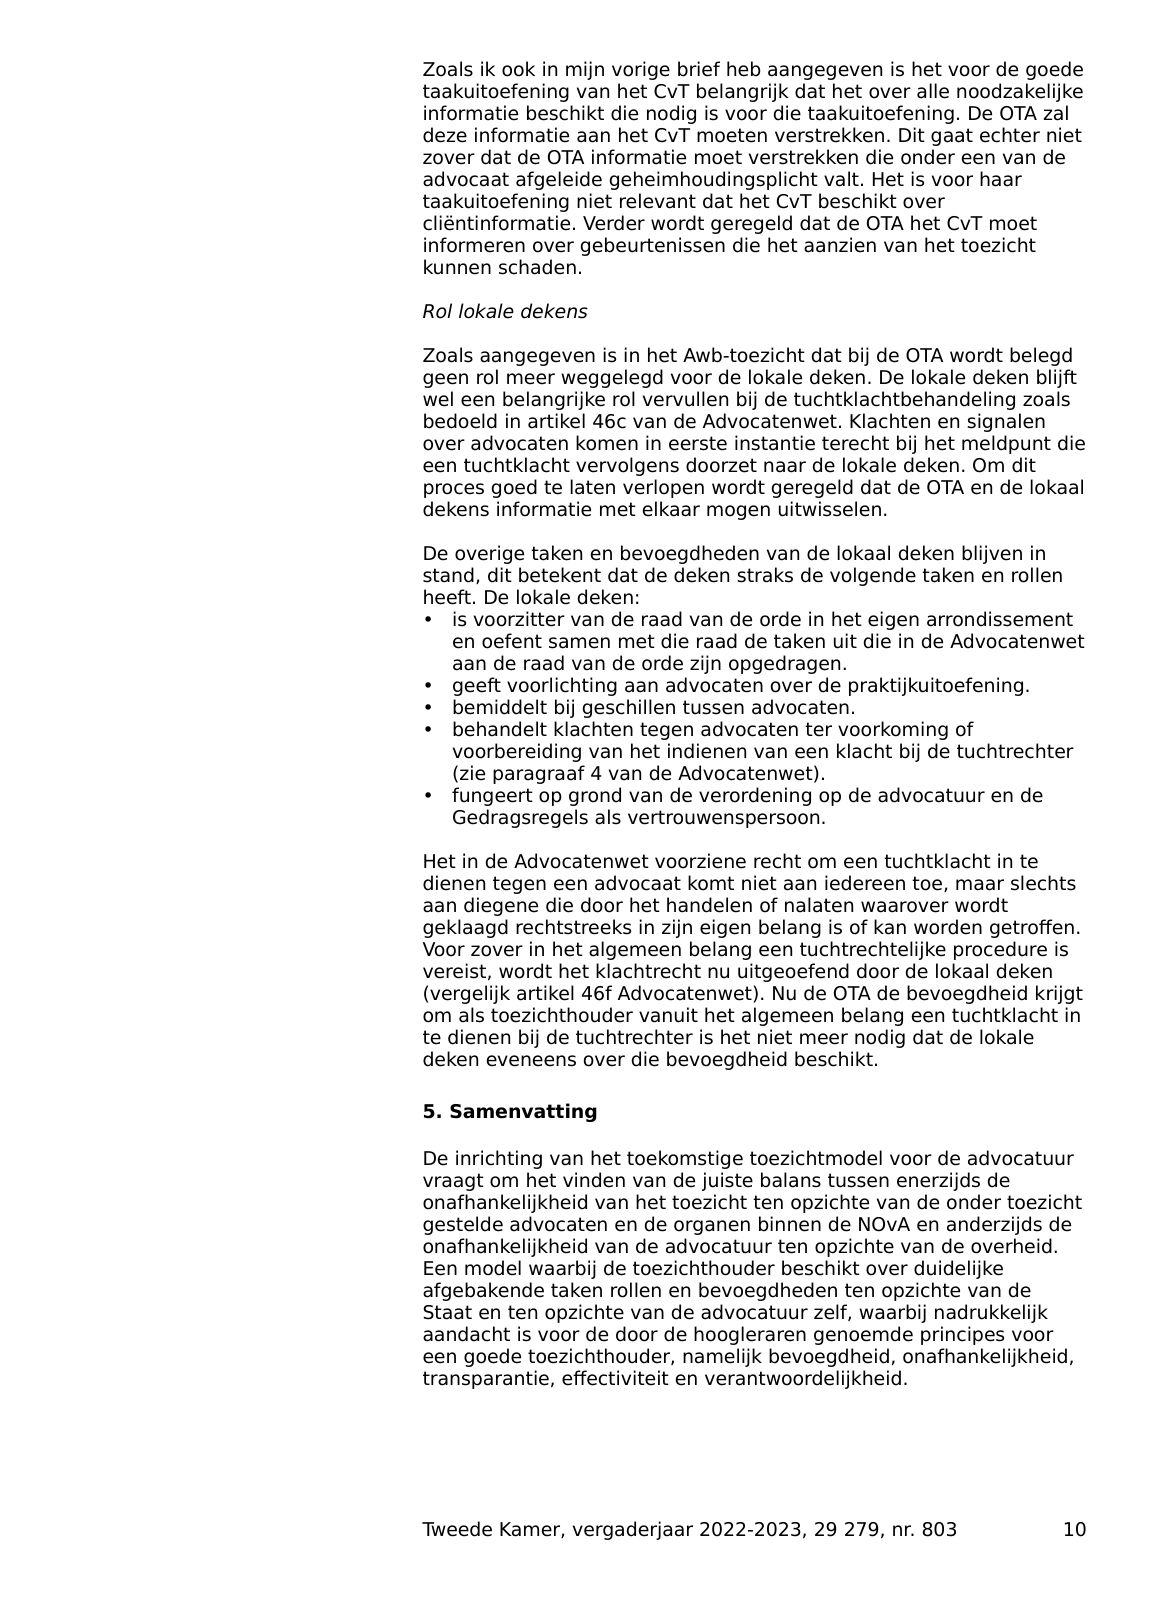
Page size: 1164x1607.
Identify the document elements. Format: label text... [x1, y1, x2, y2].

subtitle 5. Samenvatting [422, 1101, 1087, 1123]
subtitle Rol lokale dekens [422, 301, 1087, 323]
text • geeft voorlichting aan advocaten over de praktijkuitoefening. [422, 675, 1087, 697]
text • fungeert op grond van de verordening op de advocatuur en de Gedragsregels als vertrouwenspersoon. [422, 785, 1087, 829]
text • behandelt klachten tegen advocaten ter voorkoming of voorbereiding van het indienen van een klacht bij de tuchtrechter (zie paragraaf 4 van de Advocatenwet). [422, 719, 1087, 785]
text Zoals ik ook in mijn vorige brief heb aangegeven is het voor de goede taakuitoefening van het CvT belangrijk dat het over alle noodzakelijke informatie beschikt die nodig is voor die taakuitoefening. De OTA zal deze informatie aan het CvT moeten verstrekken. Dit gaat echter niet zover dat de OTA informatie moet verstrekken die onder een van de advocaat afgeleide geheimhoudingsplicht valt. Het is voor haar taakuitoefening niet relevant dat het CvT beschikt over cliëntinformatie. Verder wordt geregeld dat de OTA het CvT moet informeren over gebeurtenissen die het aanzien van het toezicht kunnen schaden. [422, 59, 1087, 279]
text Zoals aangegeven is in het Awb-toezicht dat bij de OTA wordt belegd geen rol meer weggelegd voor de lokale deken. De lokale deken blijft wel een belangrijke rol vervullen bij de tuchtklachtbehandeling zoals bedoeld in artikel 46c van de Advocatenwet. Klachten en signalen over advocaten komen in eerste instantie terecht bij het meldpunt die een tuchtklacht vervolgens doorzet naar de lokale deken. Om dit proces goed te laten verlopen wordt geregeld dat de OTA en de lokaal dekens informatie met elkaar mogen uitwisselen. [422, 345, 1087, 521]
text • bemiddelt bij geschillen tussen advocaten. [422, 697, 1087, 719]
text • is voorzitter van de raad van de orde in het eigen arrondissement en oefent samen met die raad de taken uit die in de Advocatenwet aan de raad van de orde zijn opgedragen. [422, 609, 1087, 675]
text De overige taken en bevoegdheden van de lokaal deken blijven in stand, dit betekent dat de deken straks de volgende taken en rollen heeft. De lokale deken: [422, 543, 1087, 609]
text Het in de Advocatenwet voorziene recht om een tuchtklacht in te dienen tegen een advocaat komt niet aan iedereen toe, maar slechts aan diegene die door het handelen of nalaten waarover wordt geklaagd rechtstreeks in zijn eigen belang is of kan worden getroffen. Voor zover in het algemeen belang een tuchtrechtelijke procedure is vereist, wordt het klachtrecht nu uitgeoefend door de lokaal deken (vergelijk artikel 46f Advocatenwet). Nu de OTA de bevoegdheid krijgt om als toezichthouder vanuit het algemeen belang een tuchtklacht in te dienen bij de tuchtrechter is het niet meer nodig dat de lokale deken eveneens over die bevoegdheid beschikt. [422, 851, 1087, 1071]
text De inrichting van het toekomstige toezichtmodel voor de advocatuur vraagt om het vinden van de juiste balans tussen enerzijds de onafhankelijkheid van het toezicht ten opzichte van de onder toezicht gestelde advocaten en de organen binnen de NOvA en anderzijds de onafhankelijkheid van de advocatuur ten opzichte van de overheid. Een model waarbij de toezichthouder beschikt over duidelijke afgebakende taken rollen en bevoegdheden ten opzichte van de Staat en ten opzichte van de advocatuur zelf, waarbij nadrukkelijk aandacht is voor de door de hoogleraren genoemde principes voor een goede toezichthouder, namelijk bevoegdheid, onafhankelijkheid, transparantie, effectiviteit en verantwoordelijkheid. [422, 1148, 1087, 1390]
